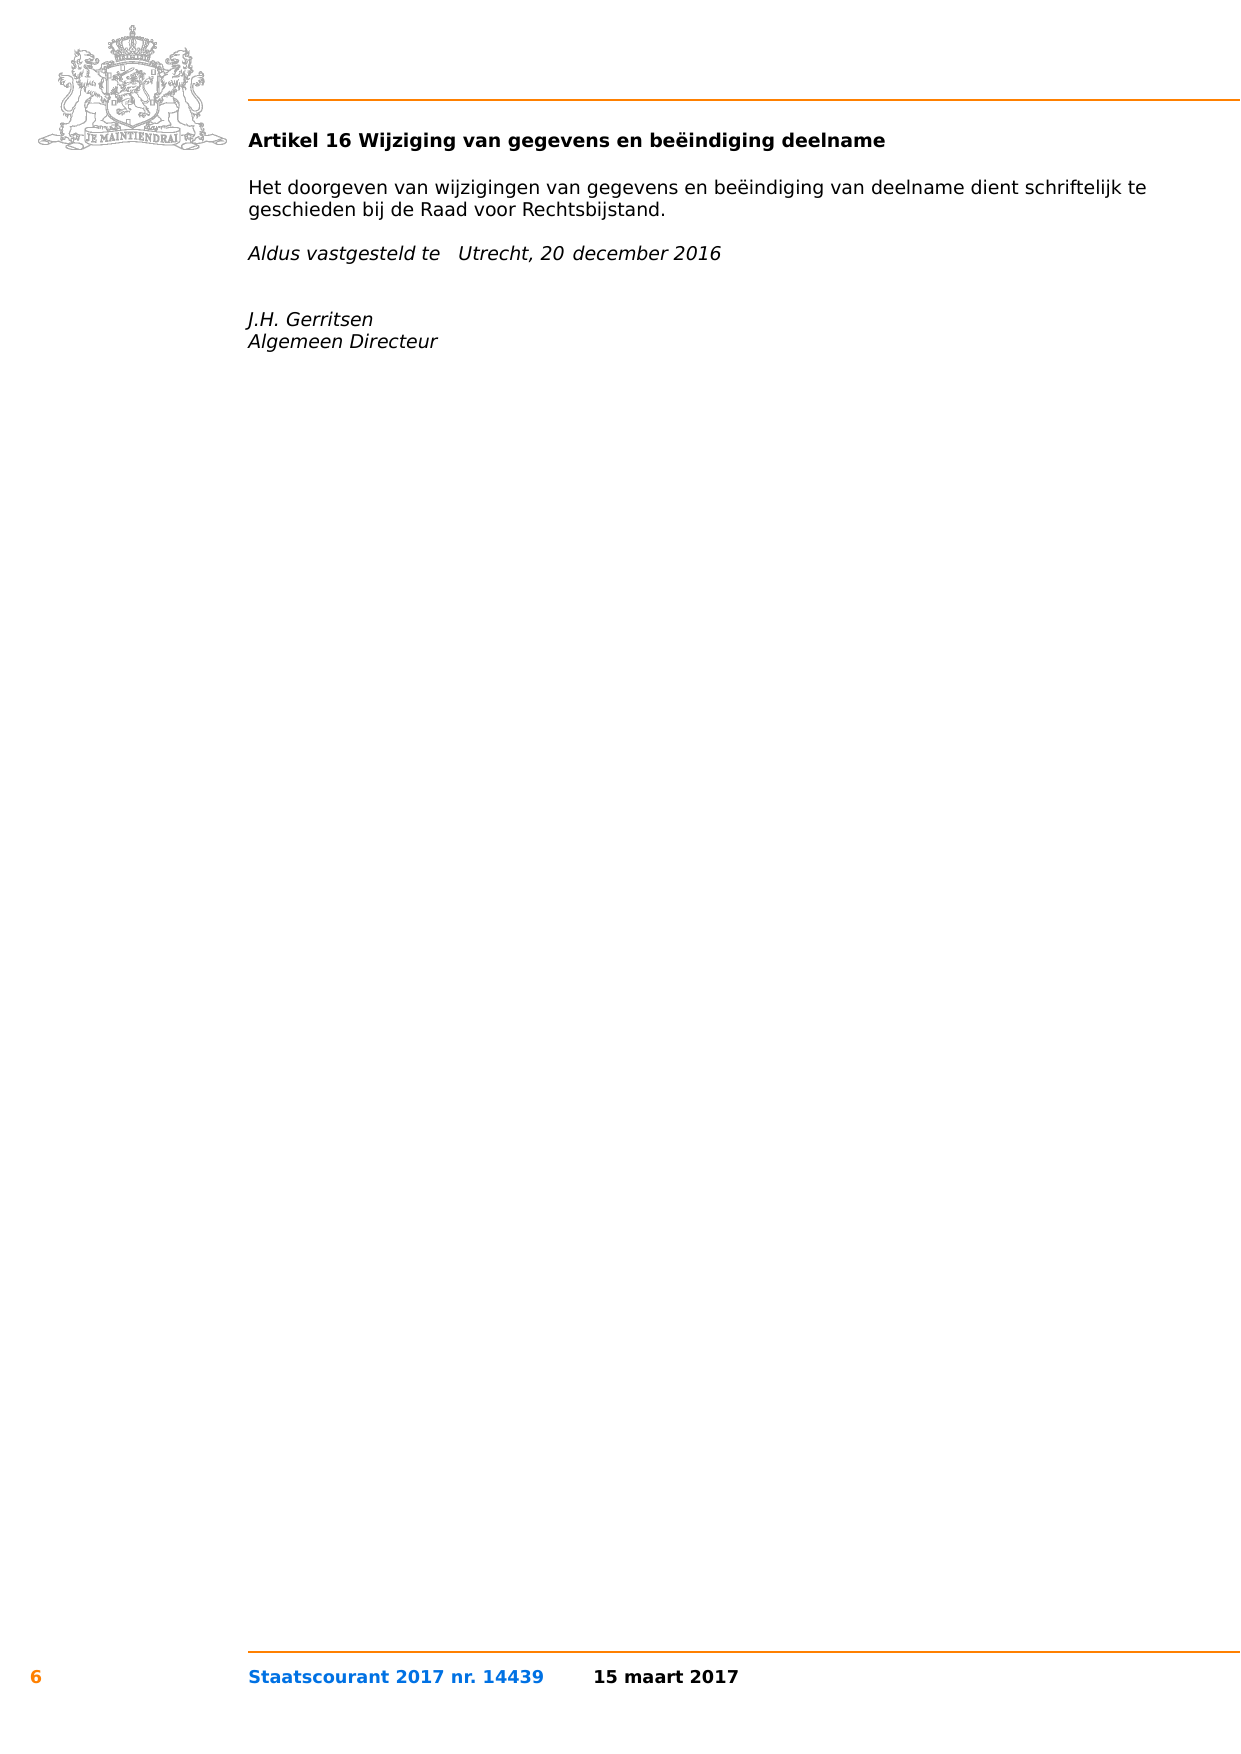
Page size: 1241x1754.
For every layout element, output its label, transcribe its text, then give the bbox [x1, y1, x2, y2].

text Het doorgeven van wijzigingen van gegevens en beëindiging van deelname dient schriftelijk te geschieden bij de Raad voor Rechtsbijstand. [248, 177, 1163, 221]
picture [38, 25, 227, 150]
subtitle Artikel 16 Wijziging van gegevens en beëindiging deelname [248, 130, 1163, 152]
text Aldus vastgesteld te Utrecht, 20 december 2016 [248, 243, 1163, 265]
text J.H. Gerritsen Algemeen Directeur [248, 287, 1163, 352]
